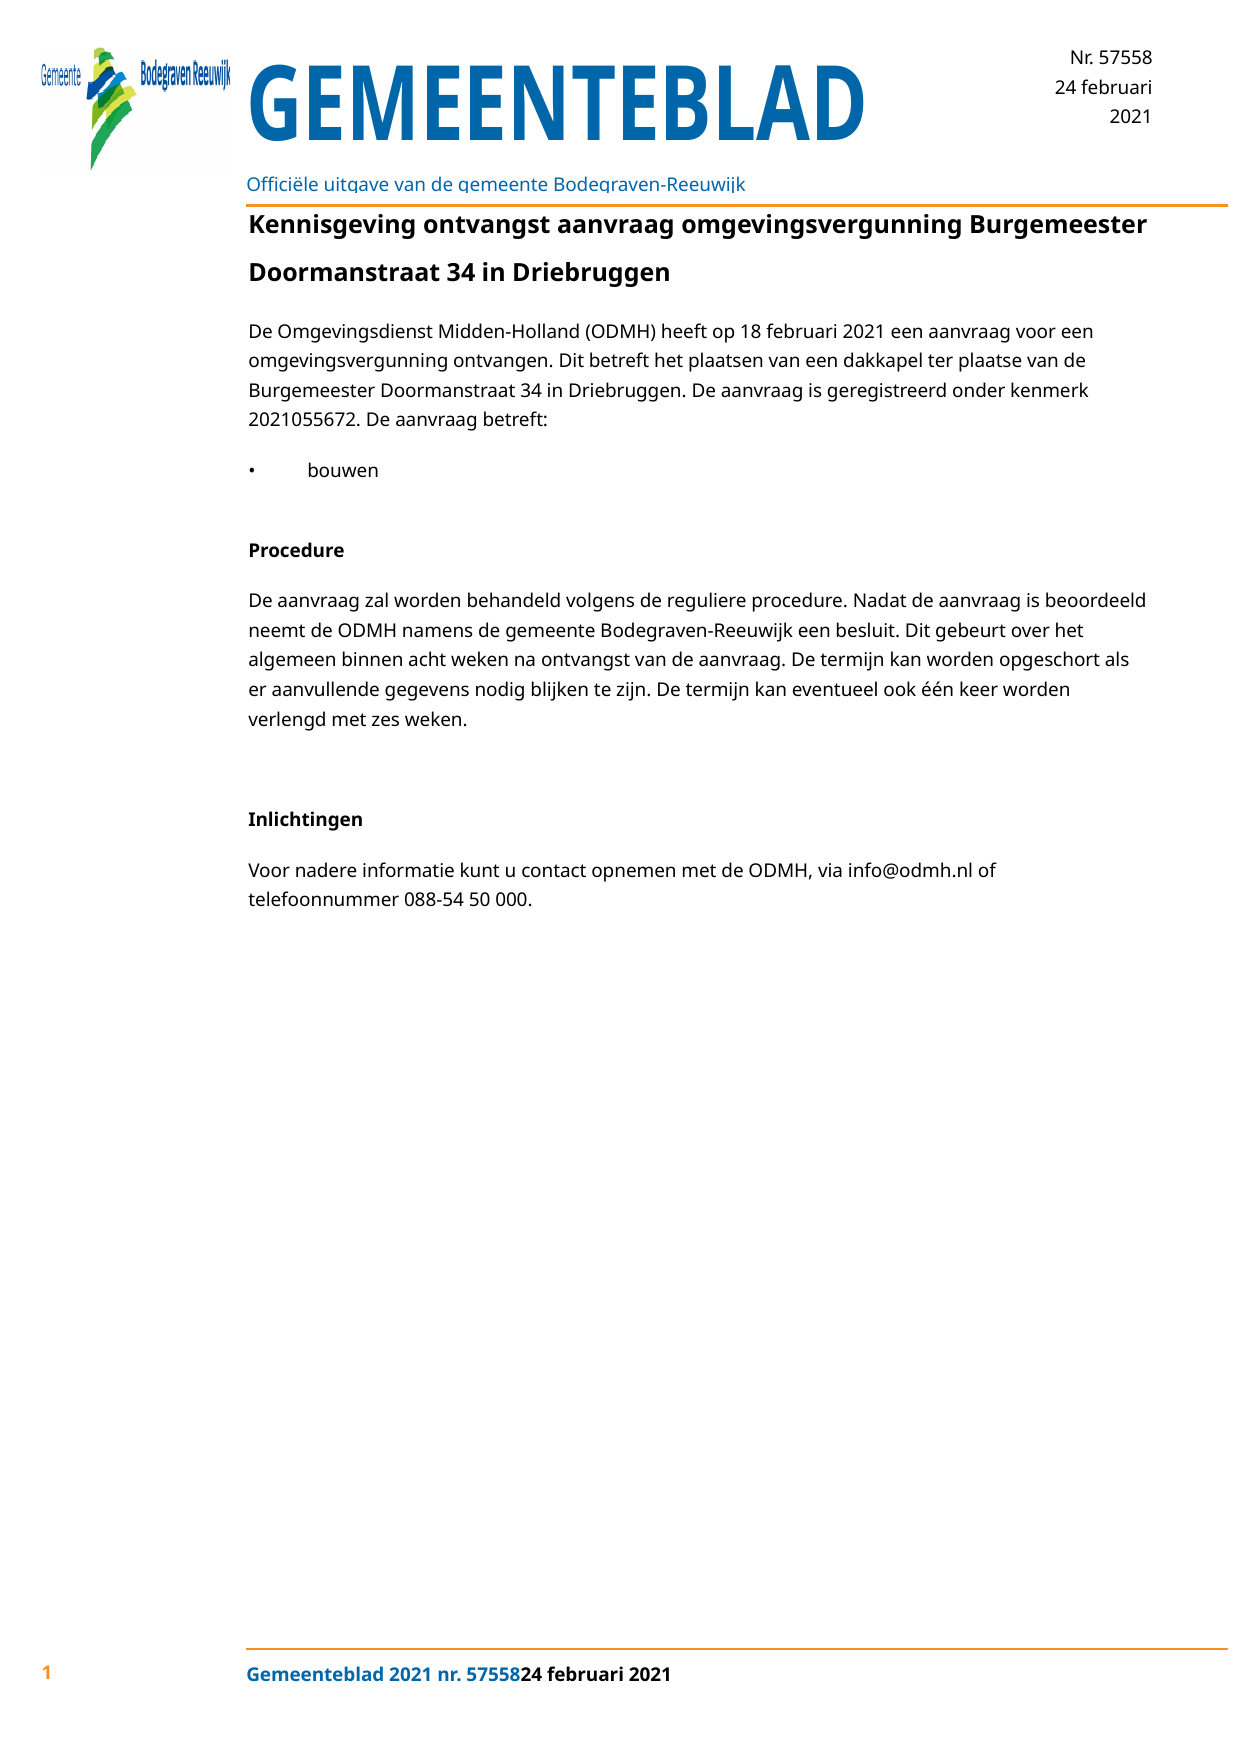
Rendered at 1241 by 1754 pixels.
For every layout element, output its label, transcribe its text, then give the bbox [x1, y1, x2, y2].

text Voor nadere informatie kunt u contact opnemen met de ODMH, via info@odmh.nl of telefoonnummer 088-54 50 000. [248, 857, 1152, 912]
text Kennisgeving ontvangst aanvraag omgevingsvergunning Burgemeester Doormanstraat 34 in Driebruggen [248, 207, 1152, 288]
list bouwen [248, 457, 1152, 483]
text De aanvraag zal worden behandeld volgens de reguliere procedure. Nadat de aanvraag is beoordeeld neemt de ODMH namens de gemeente Bodegraven-Reeuwijk een besluit. Dit gebeurt over het algemeen binnen acht weken na ontvangst van de aanvraag. De termijn kan worden opgeschort als er aanvullende gegevens nodig blijken te zijn. De termijn kan eventueel ook één keer worden verlengd met zes weken. [248, 587, 1152, 732]
text Procedure [248, 537, 1152, 563]
picture [41, 47, 231, 172]
text Inlichtingen [248, 807, 1152, 832]
text De Omgevingsdienst Midden-Holland (ODMH) heeft op 18 februari 2021 een aanvraag voor een omgevingsvergunning ontvangen. Dit betreft het plaatsen van een dakkapel ter plaatse van de Burgemeester Doormanstraat 34 in Driebruggen. De aanvraag is geregistreerd onder kenmerk 2021055672. De aanvraag betreft: [248, 318, 1152, 432]
